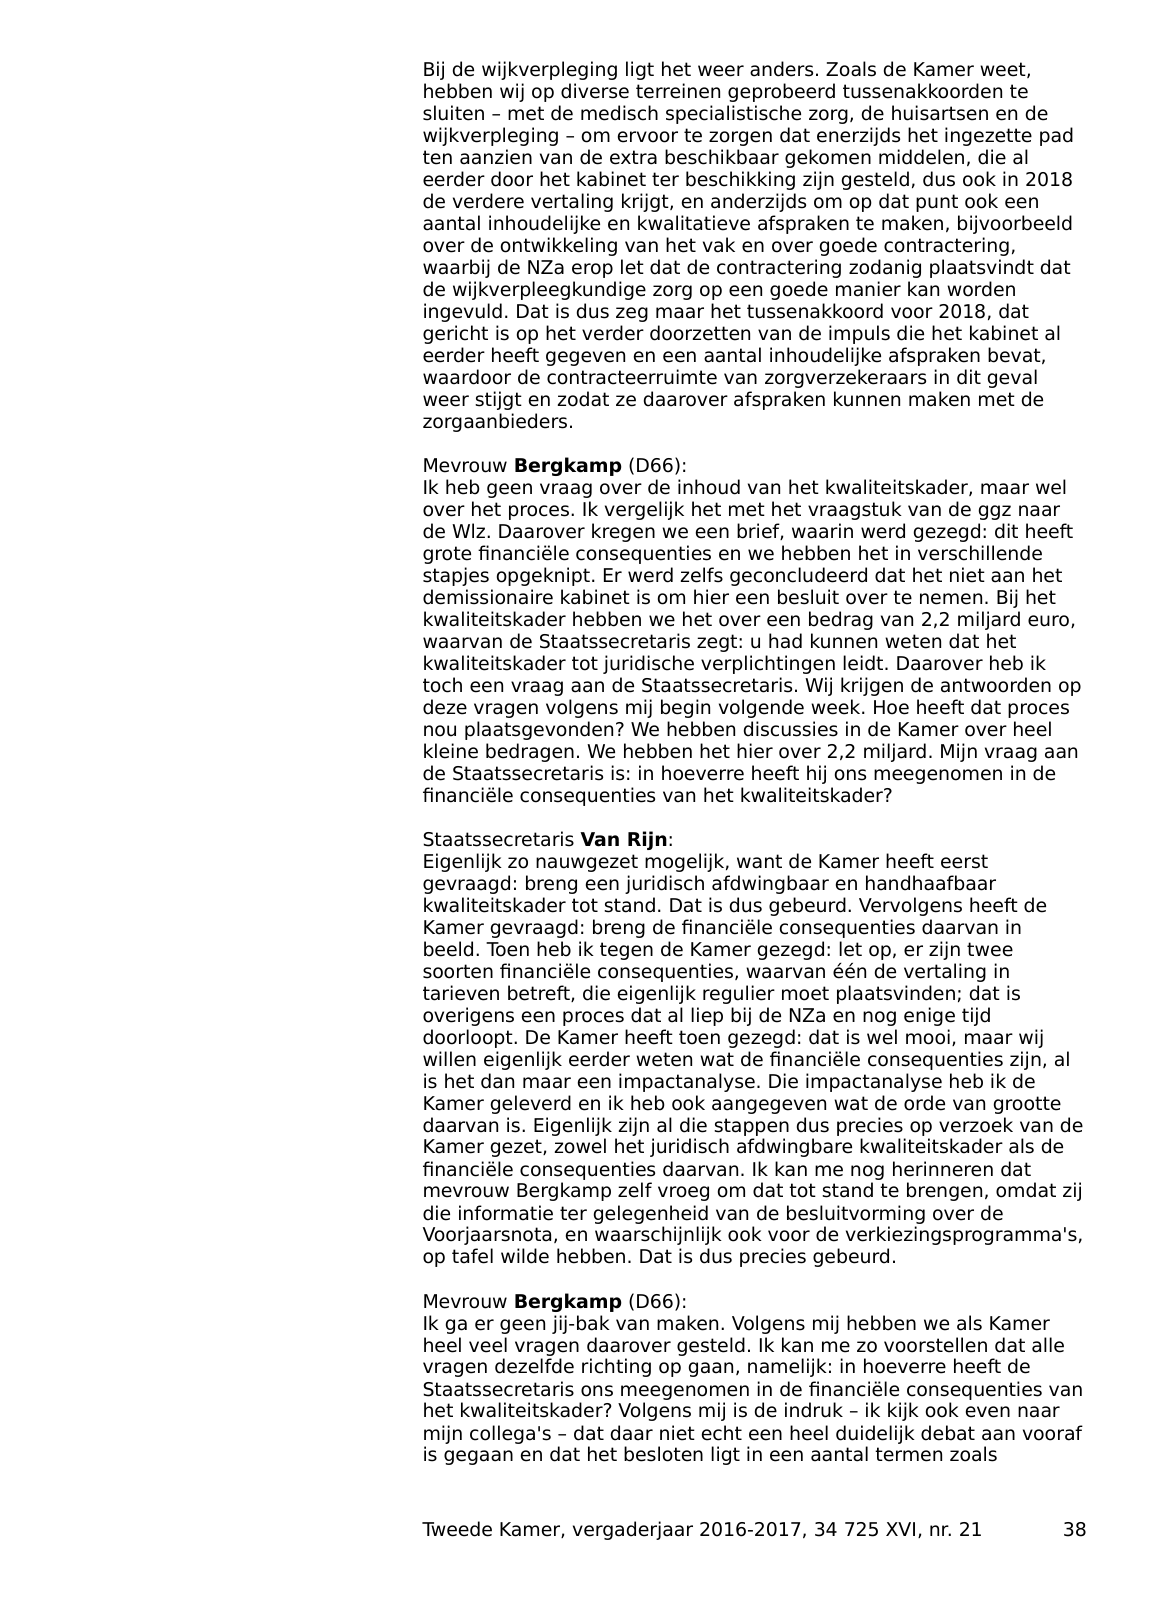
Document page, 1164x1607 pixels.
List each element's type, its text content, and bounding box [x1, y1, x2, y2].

text Bij de wijkverpleging ligt het weer anders. Zoals de Kamer weet, hebben wij op diverse terreinen geprobeerd tussenakkoorden te sluiten – met de medisch specialistische zorg, de huisartsen en de wijkverpleging – om ervoor te zorgen dat enerzijds het ingezette pad ten aanzien van de extra beschikbaar gekomen middelen, die al eerder door het kabinet ter beschikking zijn gesteld, dus ook in 2018 de verdere vertaling krijgt, en anderzijds om op dat punt ook een aantal inhoudelijke en kwalitatieve afspraken te maken, bijvoorbeeld over de ontwikkeling van het vak en over goede contractering, waarbij de NZa erop let dat de contractering zodanig plaatsvindt dat de wijkverpleegkundige zorg op een goede manier kan worden ingevuld. Dat is dus zeg maar het tussenakkoord voor 2018, dat gericht is op het verder doorzetten van de impuls die het kabinet al eerder heeft gegeven en een aantal inhoudelijke afspraken bevat, waardoor de contracteerruimte van zorgverzekeraars in dit geval weer stijgt en zodat ze daarover afspraken kunnen maken met de zorgaanbieders. [422, 59, 1087, 433]
text Ik ga er geen jij-bak van maken. Volgens mij hebben we als Kamer heel veel vragen daarover gesteld. Ik kan me zo voorstellen dat alle vragen dezelfde richting op gaan, namelijk: in hoeverre heeft de Staatssecretaris ons meegenomen in de financiële consequenties van het kwaliteitskader? Volgens mij is de indruk – ik kijk ook even naar mijn collega's – dat daar niet echt een heel duidelijk debat aan vooraf is gegaan en dat het besloten ligt in een aantal termen zoals [422, 1312, 1087, 1466]
text Staatssecretaris Van Rijn: [422, 829, 1087, 851]
text Ik heb geen vraag over de inhoud van het kwaliteitskader, maar wel over het proces. Ik vergelijk het met het vraagstuk van de ggz naar de Wlz. Daarover kregen we een brief, waarin werd gezegd: dit heeft grote financiële consequenties en we hebben het in verschillende stapjes opgeknipt. Er werd zelfs geconcludeerd dat het niet aan het demissionaire kabinet is om hier een besluit over te nemen. Bij het kwaliteitskader hebben we het over een bedrag van 2,2 miljard euro, waarvan de Staatssecretaris zegt: u had kunnen weten dat het kwaliteitskader tot juridische verplichtingen leidt. Daarover heb ik toch een vraag aan de Staatssecretaris. Wij krijgen de antwoorden op deze vragen volgens mij begin volgende week. Hoe heeft dat proces nou plaatsgevonden? We hebben discussies in de Kamer over heel kleine bedragen. We hebben het hier over 2,2 miljard. Mijn vraag aan de Staatssecretaris is: in hoeverre heeft hij ons meegenomen in de financiële consequenties van het kwaliteitskader? [422, 477, 1087, 807]
text Eigenlijk zo nauwgezet mogelijk, want de Kamer heeft eerst gevraagd: breng een juridisch afdwingbaar en handhaafbaar kwaliteitskader tot stand. Dat is dus gebeurd. Vervolgens heeft de Kamer gevraagd: breng de financiële consequenties daarvan in beeld. Toen heb ik tegen de Kamer gezegd: let op, er zijn twee soorten financiële consequenties, waarvan één de vertaling in tarieven betreft, die eigenlijk regulier moet plaatsvinden; dat is overigens een proces dat al liep bij de NZa en nog enige tijd doorloopt. De Kamer heeft toen gezegd: dat is wel mooi, maar wij willen eigenlijk eerder weten wat de financiële consequenties zijn, al is het dan maar een impactanalyse. Die impactanalyse heb ik de Kamer geleverd en ik heb ook aangegeven wat de orde van grootte daarvan is. Eigenlijk zijn al die stappen dus precies op verzoek van de Kamer gezet, zowel het juridisch afdwingbare kwaliteitskader als de financiële consequenties daarvan. Ik kan me nog herinneren dat mevrouw Bergkamp zelf vroeg om dat tot stand te brengen, omdat zij die informatie ter gelegenheid van de besluitvorming over de Voorjaarsnota, en waarschijnlijk ook voor de verkiezingsprogramma's, op tafel wilde hebben. Dat is dus precies gebeurd. [422, 851, 1087, 1268]
text Mevrouw Bergkamp (D66): [422, 1291, 1087, 1312]
text Mevrouw Bergkamp (D66): [422, 455, 1087, 477]
